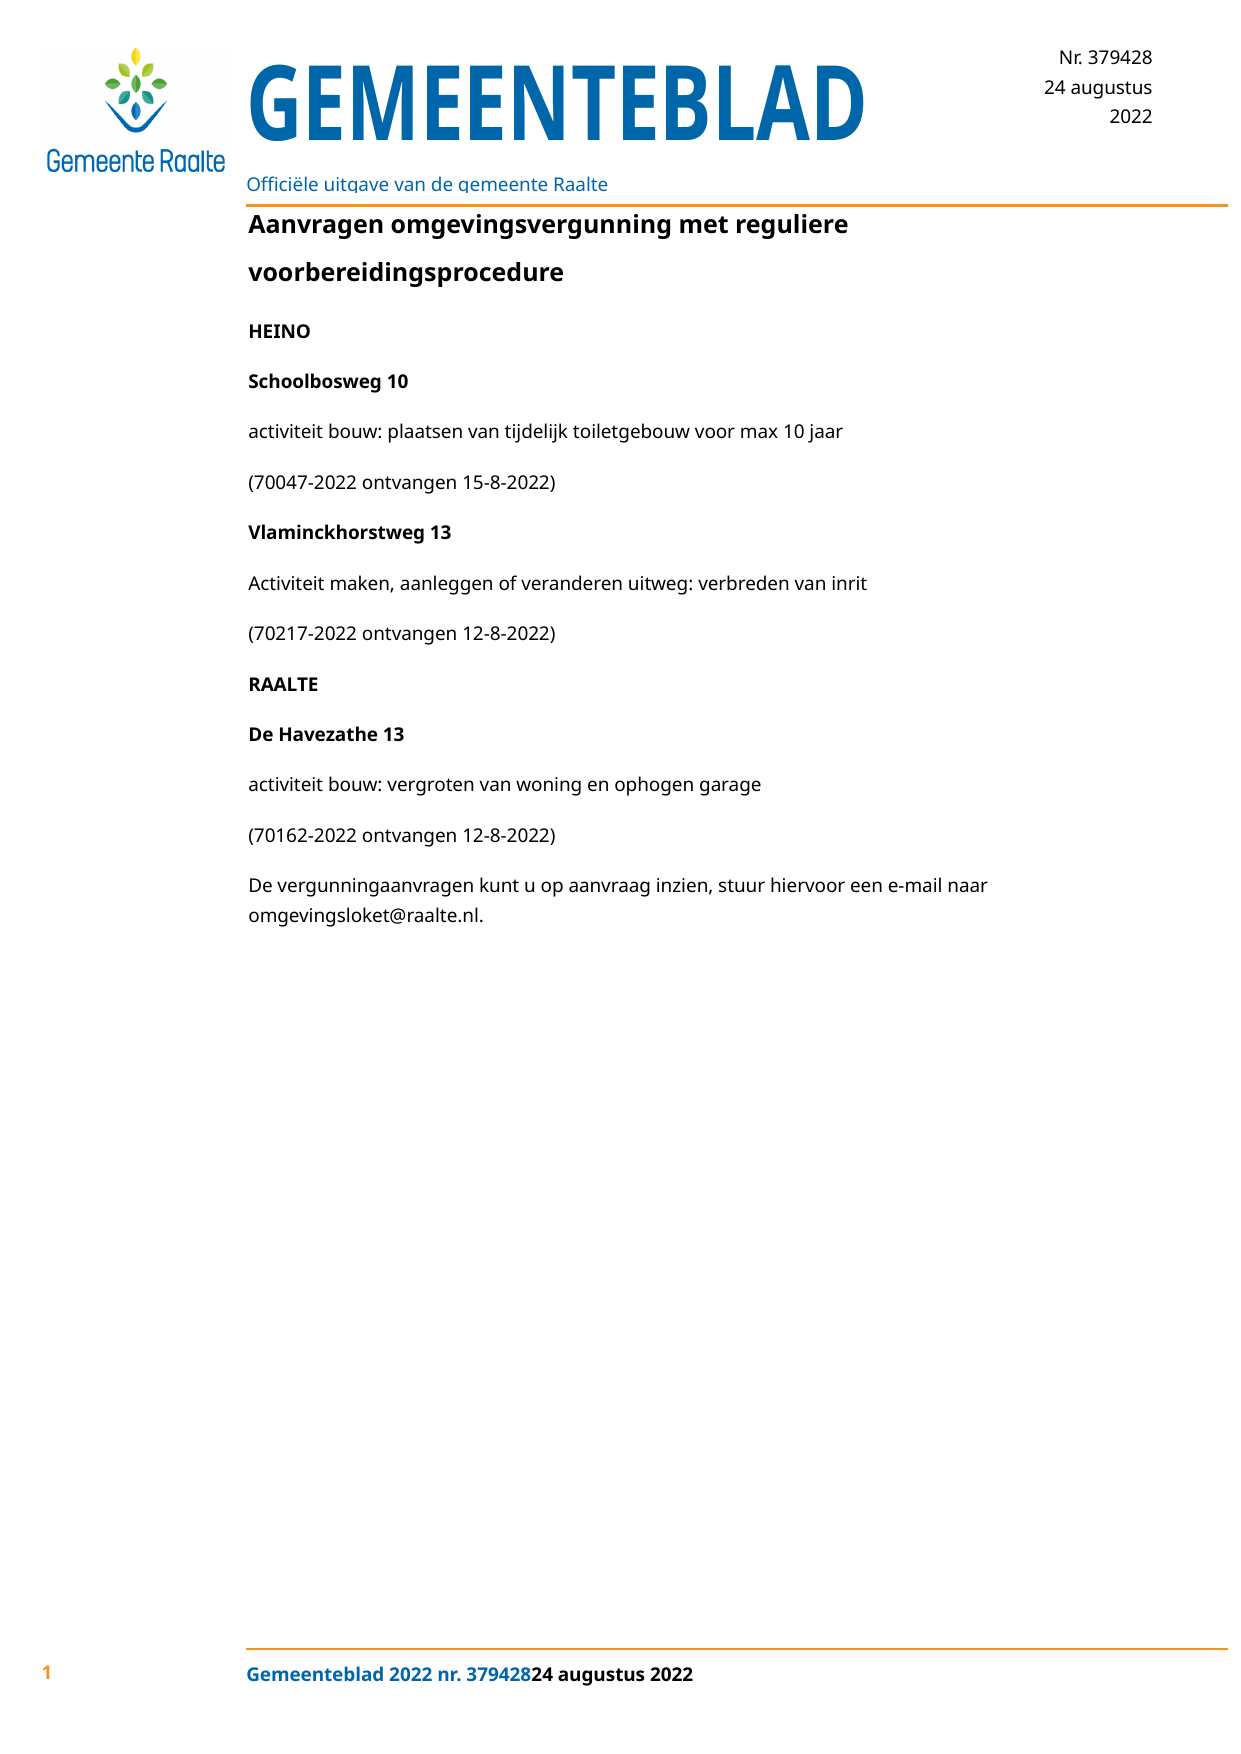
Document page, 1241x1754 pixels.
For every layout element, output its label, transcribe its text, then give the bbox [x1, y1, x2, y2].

text De Havezathe 13 [248, 721, 1152, 747]
picture [41, 47, 231, 172]
text activiteit bouw: vergroten van woning en ophogen garage [248, 772, 1152, 797]
text RAALTE [248, 671, 1152, 697]
text (70162-2022 ontvangen 12-8-2022) [248, 822, 1152, 848]
text Activiteit maken, aanleggen of veranderen uitweg: verbreden van inrit [248, 570, 1152, 596]
text activiteit bouw: plaatsen van tijdelijk toiletgebouw voor max 10 jaar [248, 419, 1152, 444]
text Schoolbosweg 10 [248, 368, 1152, 394]
text HEINO [248, 318, 1152, 344]
text (70217-2022 ontvangen 12-8-2022) [248, 620, 1152, 646]
text (70047-2022 ontvangen 15-8-2022) [248, 469, 1152, 495]
text Aanvragen omgevingsvergunning met reguliere voorbereidingsprocedure [248, 207, 1152, 288]
text Vlaminckhorstweg 13 [248, 519, 1152, 545]
text De vergunningaanvragen kunt u op aanvraag inzien, stuur hiervoor een e-mail naar omgevingsloket@raalte.nl. [248, 872, 1152, 928]
